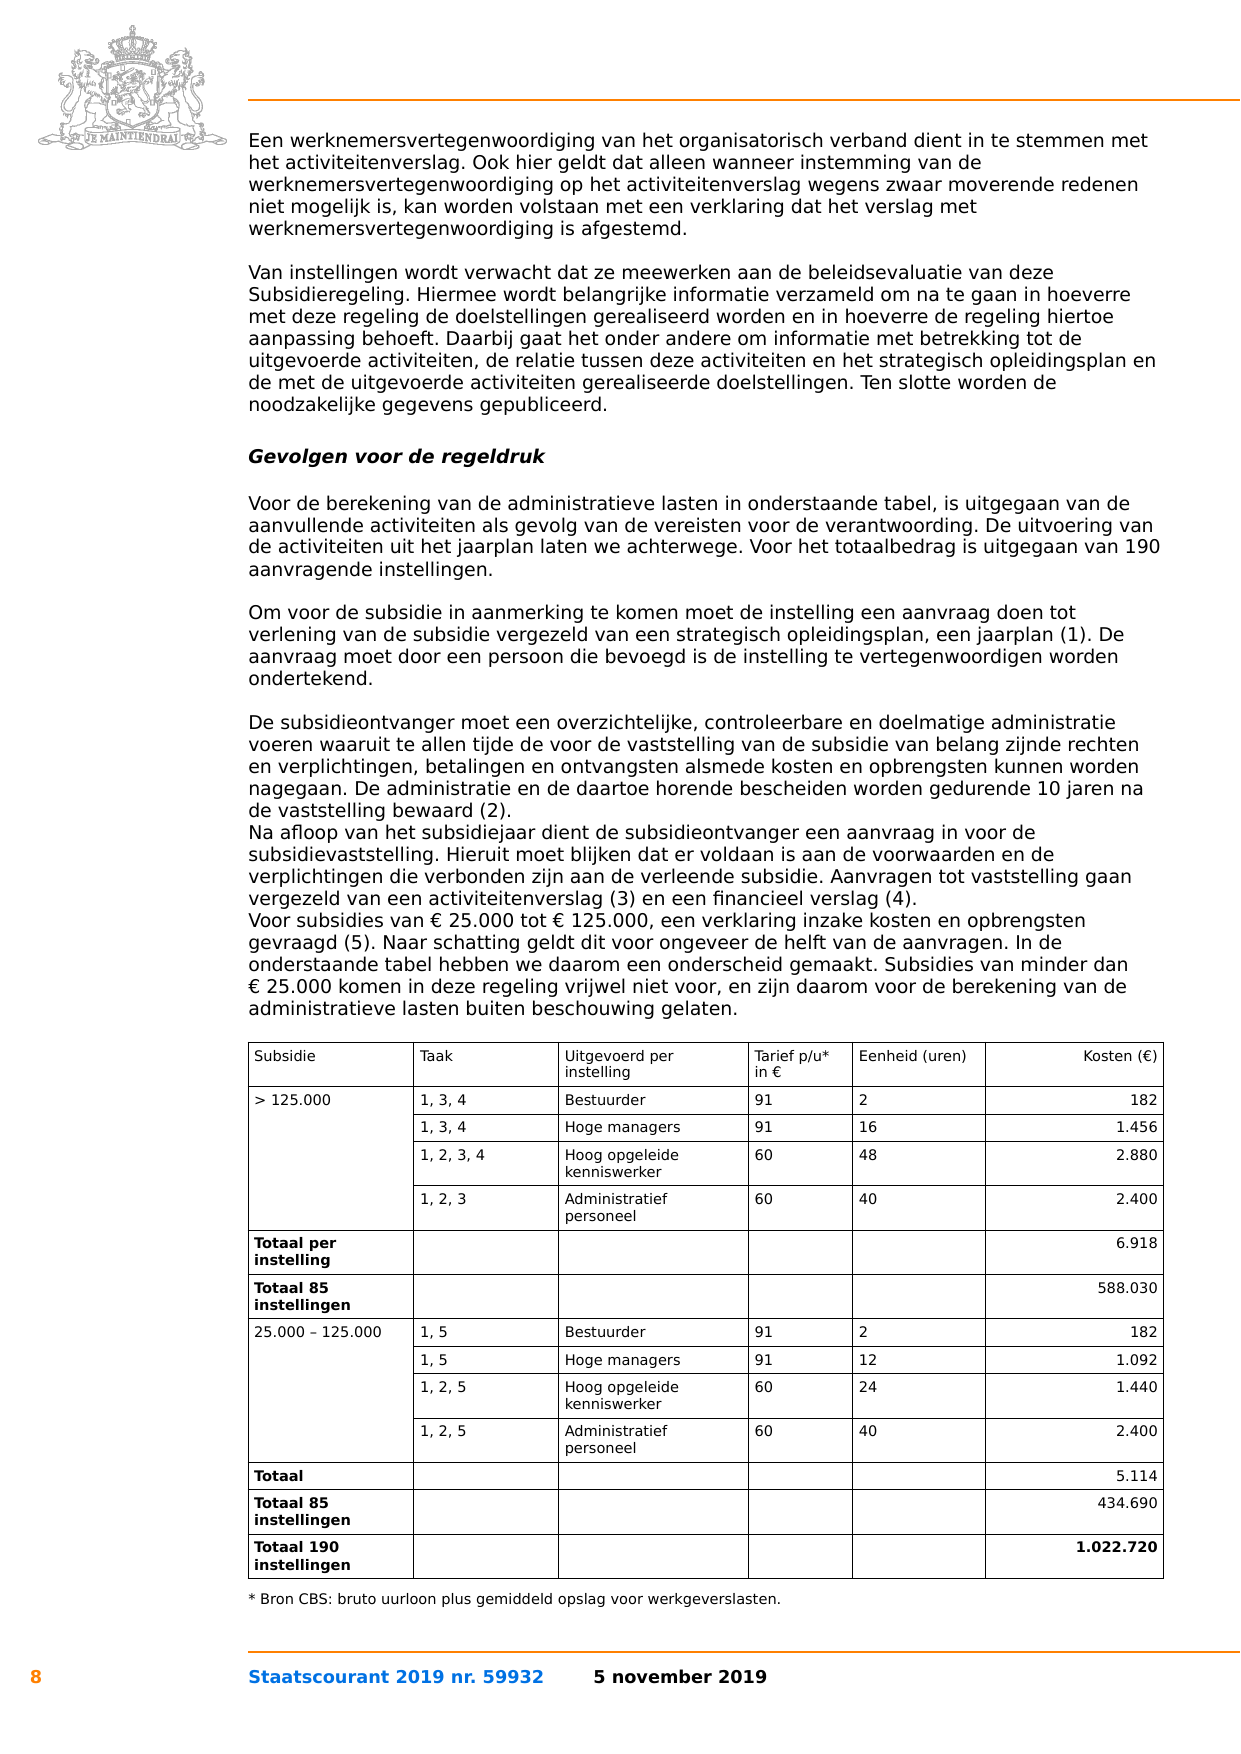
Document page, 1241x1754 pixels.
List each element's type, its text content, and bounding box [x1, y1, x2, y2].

table_cell [749, 1231, 852, 1274]
table_cell 2.400 [986, 1419, 1163, 1462]
table_cell 60 [749, 1186, 852, 1229]
table_cell [749, 1535, 852, 1578]
table_cell Totaal [249, 1463, 413, 1489]
table_cell 1, 3, 4 [414, 1087, 558, 1113]
table_cell Hoog opgeleide kenniswerker [559, 1142, 748, 1185]
table_cell 91 [749, 1087, 852, 1113]
table_cell 12 [853, 1347, 985, 1373]
table_cell Totaal 85 instellingen [249, 1275, 413, 1318]
table_cell [559, 1275, 748, 1318]
table_cell [853, 1535, 985, 1578]
text Na afloop van het subsidiejaar dient de subsidieontvanger een aanvraag in voor de subsidievaststelling. Hieruit moet blijken dat er voldaan is aan de voorwaarden en de verplichtingen die verbonden zijn aan de verleende subsidie. Aanvragen tot vaststelling gaan vergezeld van een activiteitenverslag (3) en een financieel verslag (4). [248, 822, 1163, 910]
table_header Subsidie [249, 1043, 413, 1086]
table_cell 40 [853, 1186, 985, 1229]
table_cell [414, 1535, 558, 1578]
table_cell * Bron CBS: bruto uurloon plus gemiddeld opslag voor werkgeverslasten. [248, 1579, 1163, 1608]
table_cell 1, 3, 4 [414, 1115, 558, 1141]
table_cell 1, 5 [414, 1347, 558, 1373]
table_cell [853, 1275, 985, 1318]
table_header Eenheid (uren) [853, 1043, 985, 1086]
table_cell [414, 1231, 558, 1274]
table_cell 1, 5 [414, 1319, 558, 1346]
table_cell [559, 1231, 748, 1274]
table_cell [414, 1463, 558, 1489]
table_cell [559, 1463, 748, 1489]
table_cell [853, 1490, 985, 1534]
text De subsidieontvanger moet een overzichtelijke, controleerbare en doelmatige administratie voeren waaruit te allen tijde de voor de vaststelling van de subsidie van belang zijnde rechten en verplichtingen, betalingen en ontvangsten alsmede kosten en opbrengsten kunnen worden nagegaan. De administratie en de daartoe horende bescheiden worden gedurende 10 jaren na de vaststelling bewaard (2). [248, 712, 1163, 822]
table_cell 91 [749, 1319, 852, 1346]
table_cell 24 [853, 1374, 985, 1417]
text Een werknemersvertegenwoordiging van het organisatorisch verband dient in te stemmen met het activiteitenverslag. Ook hier geldt dat alleen wanneer instemming van de werknemersvertegenwoordiging op het activiteitenverslag wegens zwaar moverende redenen niet mogelijk is, kan worden volstaan met een verklaring dat het verslag met werknemersvertegenwoordiging is afgestemd. [248, 130, 1163, 240]
table_cell Bestuurder [559, 1087, 748, 1113]
table_cell Hoge managers [559, 1347, 748, 1373]
table_cell [749, 1275, 852, 1318]
table_cell 588.030 [986, 1275, 1163, 1318]
table_cell > 125.000 [249, 1087, 413, 1229]
table_cell Administratief personeel [559, 1419, 748, 1462]
table_cell 91 [749, 1347, 852, 1373]
table_cell 1, 2, 3, 4 [414, 1142, 558, 1185]
table_cell 60 [749, 1142, 852, 1185]
table_cell 2 [853, 1087, 985, 1113]
table_header Taak [414, 1043, 558, 1086]
table_cell 2.880 [986, 1142, 1163, 1185]
table_cell 60 [749, 1374, 852, 1417]
table_cell Totaal 190 instellingen [249, 1535, 413, 1578]
table_cell 1, 2, 3 [414, 1186, 558, 1229]
table_cell 5.114 [986, 1463, 1163, 1489]
table_cell [559, 1535, 748, 1578]
table_cell 6.918 [986, 1231, 1163, 1274]
table_cell Hoog opgeleide kenniswerker [559, 1374, 748, 1417]
table_cell 1.440 [986, 1374, 1163, 1417]
table_cell 2.400 [986, 1186, 1163, 1229]
table_cell [853, 1463, 985, 1489]
text Van instellingen wordt verwacht dat ze meewerken aan de beleidsevaluatie van deze Subsidieregeling. Hiermee wordt belangrijke informatie verzameld om na te gaan in hoeverre met deze regeling de doelstellingen gerealiseerd worden en in hoeverre de regeling hiertoe aanpassing behoeft. Daarbij gaat het onder andere om informatie met betrekking tot de uitgevoerde activiteiten, de relatie tussen deze activiteiten en het strategisch opleidingsplan en de met de uitgevoerde activiteiten gerealiseerde doelstellingen. Ten slotte worden de noodzakelijke gegevens gepubliceerd. [248, 262, 1163, 416]
table_cell 1.022.720 [986, 1535, 1163, 1578]
table_cell 40 [853, 1419, 985, 1462]
table_cell Bestuurder [559, 1319, 748, 1346]
table_cell Hoge managers [559, 1115, 748, 1141]
table_cell [414, 1490, 558, 1534]
table_cell 48 [853, 1142, 985, 1185]
table_cell [749, 1463, 852, 1489]
text Voor de berekening van de administratieve lasten in onderstaande tabel, is uitgegaan van de aanvullende activiteiten als gevolg van de vereisten voor de verantwoording. De uitvoering van de activiteiten uit het jaarplan laten we achterwege. Voor het totaalbedrag is uitgegaan van 190 aanvragende instellingen. [248, 492, 1163, 580]
table_cell [749, 1490, 852, 1534]
table_cell 16 [853, 1115, 985, 1141]
table_header Uitgevoerd per instelling [559, 1043, 748, 1086]
table_cell Totaal 85 instellingen [249, 1490, 413, 1534]
table_cell 182 [986, 1087, 1163, 1113]
picture [38, 25, 227, 150]
table_cell 182 [986, 1319, 1163, 1346]
table_cell 1, 2, 5 [414, 1419, 558, 1462]
table_cell 91 [749, 1115, 852, 1141]
table_cell [853, 1231, 985, 1274]
text Voor subsidies van € 25.000 tot € 125.000, een verklaring inzake kosten en opbrengsten gevraagd (5). Naar schatting geldt dit voor ongeveer de helft van de aanvragen. In de onderstaande tabel hebben we daarom een onderscheid gemaakt. Subsidies van minder dan € 25.000 komen in deze regeling vrijwel niet voor, en zijn daarom voor de berekening van de administratieve lasten buiten beschouwing gelaten. [248, 910, 1163, 1020]
table_header Tarief p/u* in € [749, 1043, 852, 1086]
table_cell 25.000 – 125.000 [249, 1319, 413, 1462]
table_cell Administratief personeel [559, 1186, 748, 1229]
table_cell 1, 2, 5 [414, 1374, 558, 1417]
table_header Kosten (€) [986, 1043, 1163, 1086]
table_cell 2 [853, 1319, 985, 1346]
table_cell [414, 1275, 558, 1318]
table_cell 1.456 [986, 1115, 1163, 1141]
table_cell 434.690 [986, 1490, 1163, 1534]
table_cell 1.092 [986, 1347, 1163, 1373]
text Om voor de subsidie in aanmerking te komen moet de instelling een aanvraag doen tot verlening van de subsidie vergezeld van een strategisch opleidingsplan, een jaarplan (1). De aanvraag moet door een persoon die bevoegd is de instelling te vertegenwoordigen worden ondertekend. [248, 602, 1163, 690]
table_cell Totaal per instelling [249, 1231, 413, 1274]
table_cell [559, 1490, 748, 1534]
table_cell 60 [749, 1419, 852, 1462]
subtitle Gevolgen voor de regeldruk [248, 446, 1163, 467]
